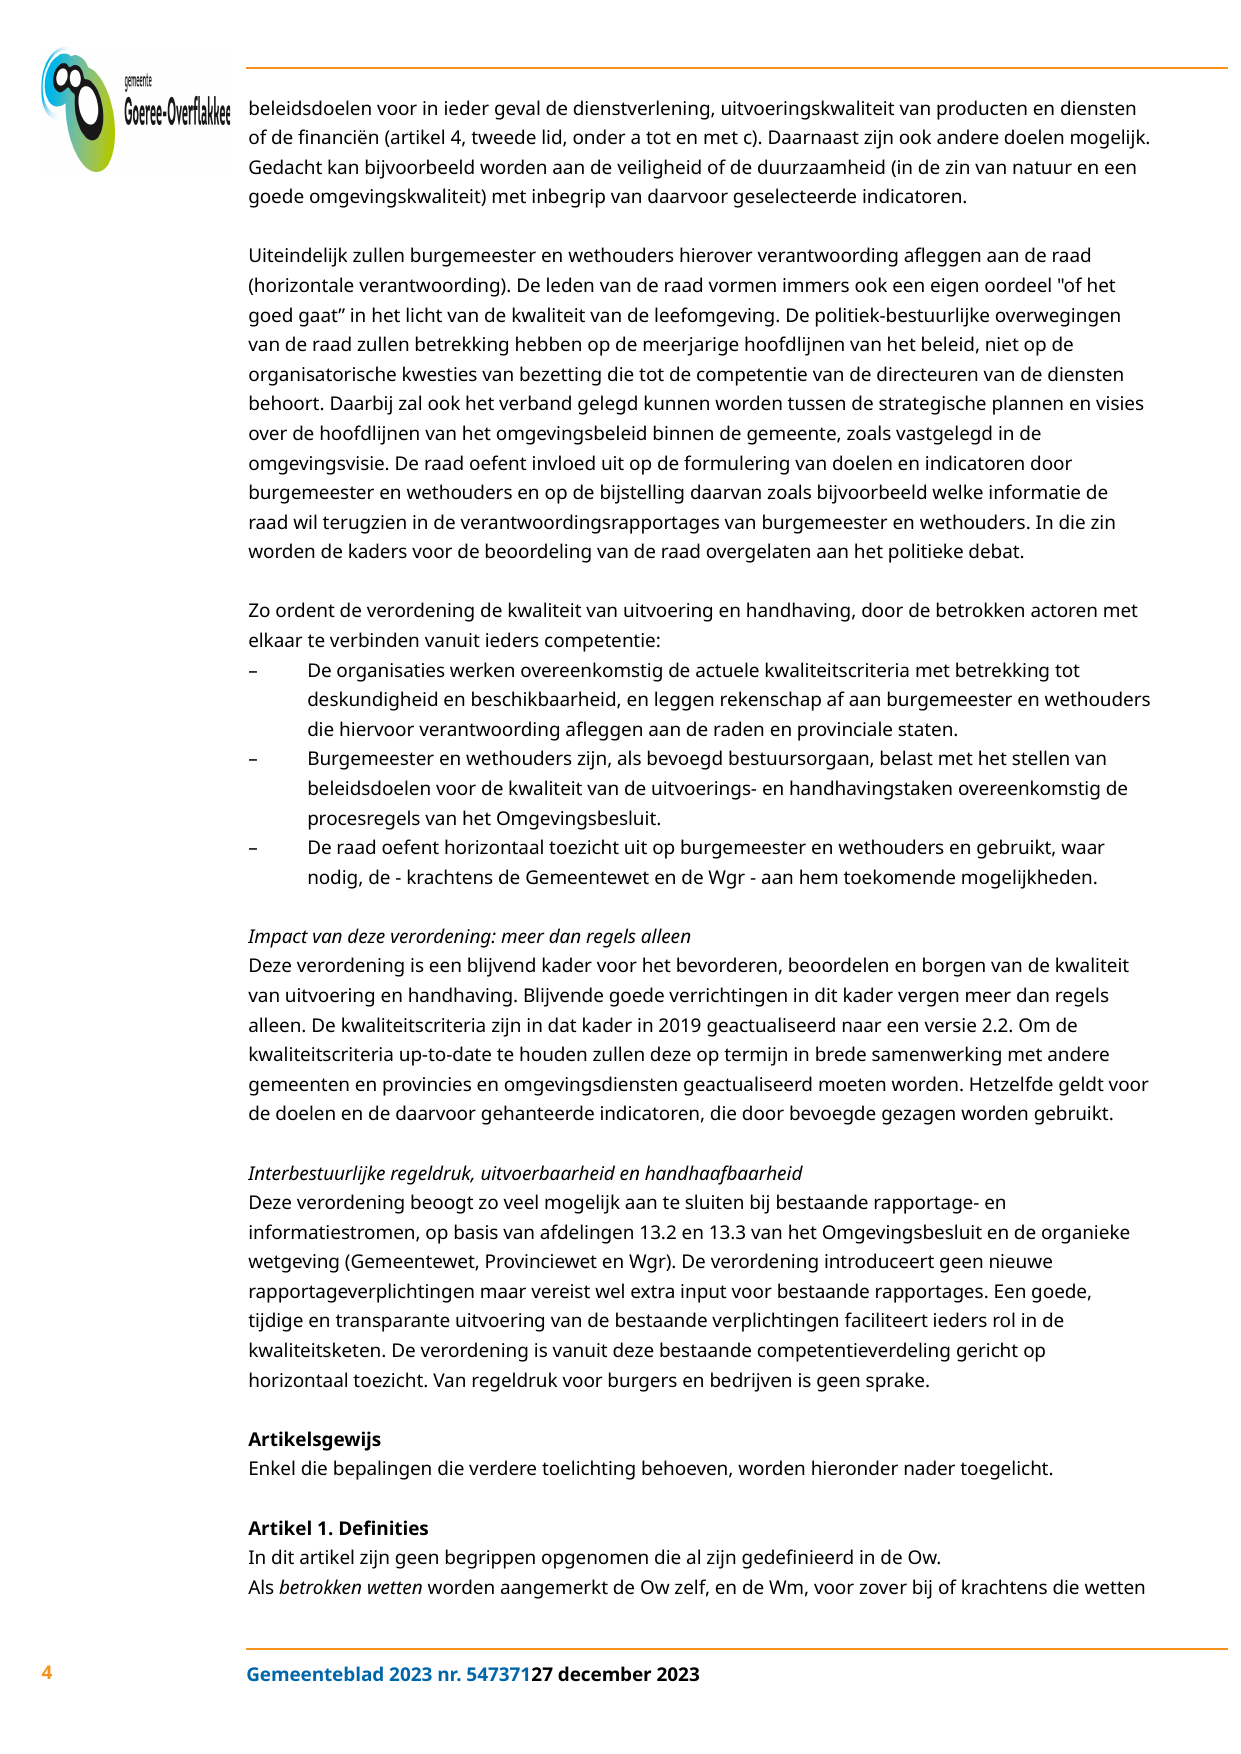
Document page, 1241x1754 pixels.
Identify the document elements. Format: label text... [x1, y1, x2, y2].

list De organisaties werken overeenkomstig de actuele kwaliteitscriteria met betrekking tot deskundigheid en beschikbaarheid, en leggen rekenschap af aan burgemeester en wethouders die hiervoor verantwoording afleggen aan de raden en provinciale staten. [248, 657, 1152, 742]
text Zo ordent de verordening de kwaliteit van uitvoering en handhaving, door de betrokken actoren met elkaar te verbinden vanuit ieders competentie: [248, 598, 1152, 653]
picture [41, 47, 231, 172]
text Interbestuurlijke regeldruk, uitvoerbaarheid en handhaafbaarheid [248, 1160, 1152, 1186]
text beleidsdoelen voor in ieder geval de dienstverlening, uitvoeringskwaliteit van producten en diensten of de financiën (artikel 4, tweede lid, onder a tot en met c). Daarnaast zijn ook andere doelen mogelijk. Gedacht kan bijvoorbeeld worden aan de veiligheid of de duurzaamheid (in de zin van natuur en een goede omgevingskwaliteit) met inbegrip van daarvoor geselecteerde indicatoren. [248, 95, 1152, 209]
list Burgemeester en wethouders zijn, als bevoegd bestuursorgaan, belast met het stellen van beleidsdoelen voor de kwaliteit van de uitvoerings- en handhavingstaken overeenkomstig de procesregels van het Omgevingsbesluit. [248, 746, 1152, 831]
text Enkel die bepalingen die verdere toelichting behoeven, worden hieronder nader toegelicht. [248, 1456, 1152, 1481]
text Deze verordening is een blijvend kader voor het bevorderen, beoordelen en borgen van de kwaliteit van uitvoering en handhaving. Blijvende goede verrichtingen in dit kader vergen meer dan regels alleen. De kwaliteitscriteria zijn in dat kader in 2019 geactualiseerd naar een versie 2.2. Om de kwaliteitscriteria up-to-date te houden zullen deze op termijn in brede samenwerking met andere gemeenten en provincies en omgevingsdiensten geactualiseerd moeten worden. Hetzelfde geldt voor de doelen en de daarvoor gehanteerde indicatoren, die door bevoegde gezagen worden gebruikt. [248, 953, 1152, 1126]
text Artikelsgewijs [248, 1426, 1152, 1452]
list De raad oefent horizontaal toezicht uit op burgemeester en wethouders en gebruikt, waar nodig, de - krachtens de Gemeentewet en de Wgr - aan hem toekomende mogelijkheden. [248, 834, 1152, 890]
text In dit artikel zijn geen begrippen opgenomen die al zijn gedefinieerd in de Ow. [248, 1544, 1152, 1570]
text Deze verordening beoogt zo veel mogelijk aan te sluiten bij bestaande rapportage- en informatiestromen, op basis van afdelingen 13.2 en 13.3 van het Omgevingsbesluit en de organieke wetgeving (Gemeentewet, Provinciewet en Wgr). De verordening introduceert geen nieuwe rapportageverplichtingen maar vereist wel extra input voor bestaande rapportages. Een goede, tijdige en transparante uitvoering van de bestaande verplichtingen faciliteert ieders rol in de kwaliteitsketen. De verordening is vanuit deze bestaande competentieverdeling gericht op horizontaal toezicht. Van regeldruk voor burgers en bedrijven is geen sprake. [248, 1189, 1152, 1393]
text Impact van deze verordening: meer dan regels alleen [248, 923, 1152, 949]
text Artikel 1. Definities [248, 1515, 1152, 1541]
text Uiteindelijk zullen burgemeester en wethouders hierover verantwoording afleggen aan de raad (horizontale verantwoording). De leden van de raad vormen immers ook een eigen oordeel "of het goed gaat” in het licht van de kwaliteit van de leefomgeving. De politiek-bestuurlijke overwegingen van de raad zullen betrekking hebben op de meerjarige hoofdlijnen van het beleid, niet op de organisatorische kwesties van bezetting die tot de competentie van de directeuren van de diensten behoort. Daarbij zal ook het verband gelegd kunnen worden tussen de strategische plannen en visies over de hoofdlijnen van het omgevingsbeleid binnen de gemeente, zoals vastgelegd in de omgevingsvisie. De raad oefent invloed uit op de formulering van doelen en indicatoren door burgemeester en wethouders en op de bijstelling daarvan zoals bijvoorbeeld welke informatie de raad wil terugzien in de verantwoordingsrapportages van burgemeester en wethouders. In die zin worden de kaders voor de beoordeling van de raad overgelaten aan het politieke debat. [248, 243, 1152, 564]
text Als betrokken wetten worden aangemerkt de Ow zelf, en de Wm, voor zover bij of krachtens die wetten [248, 1574, 1152, 1600]
